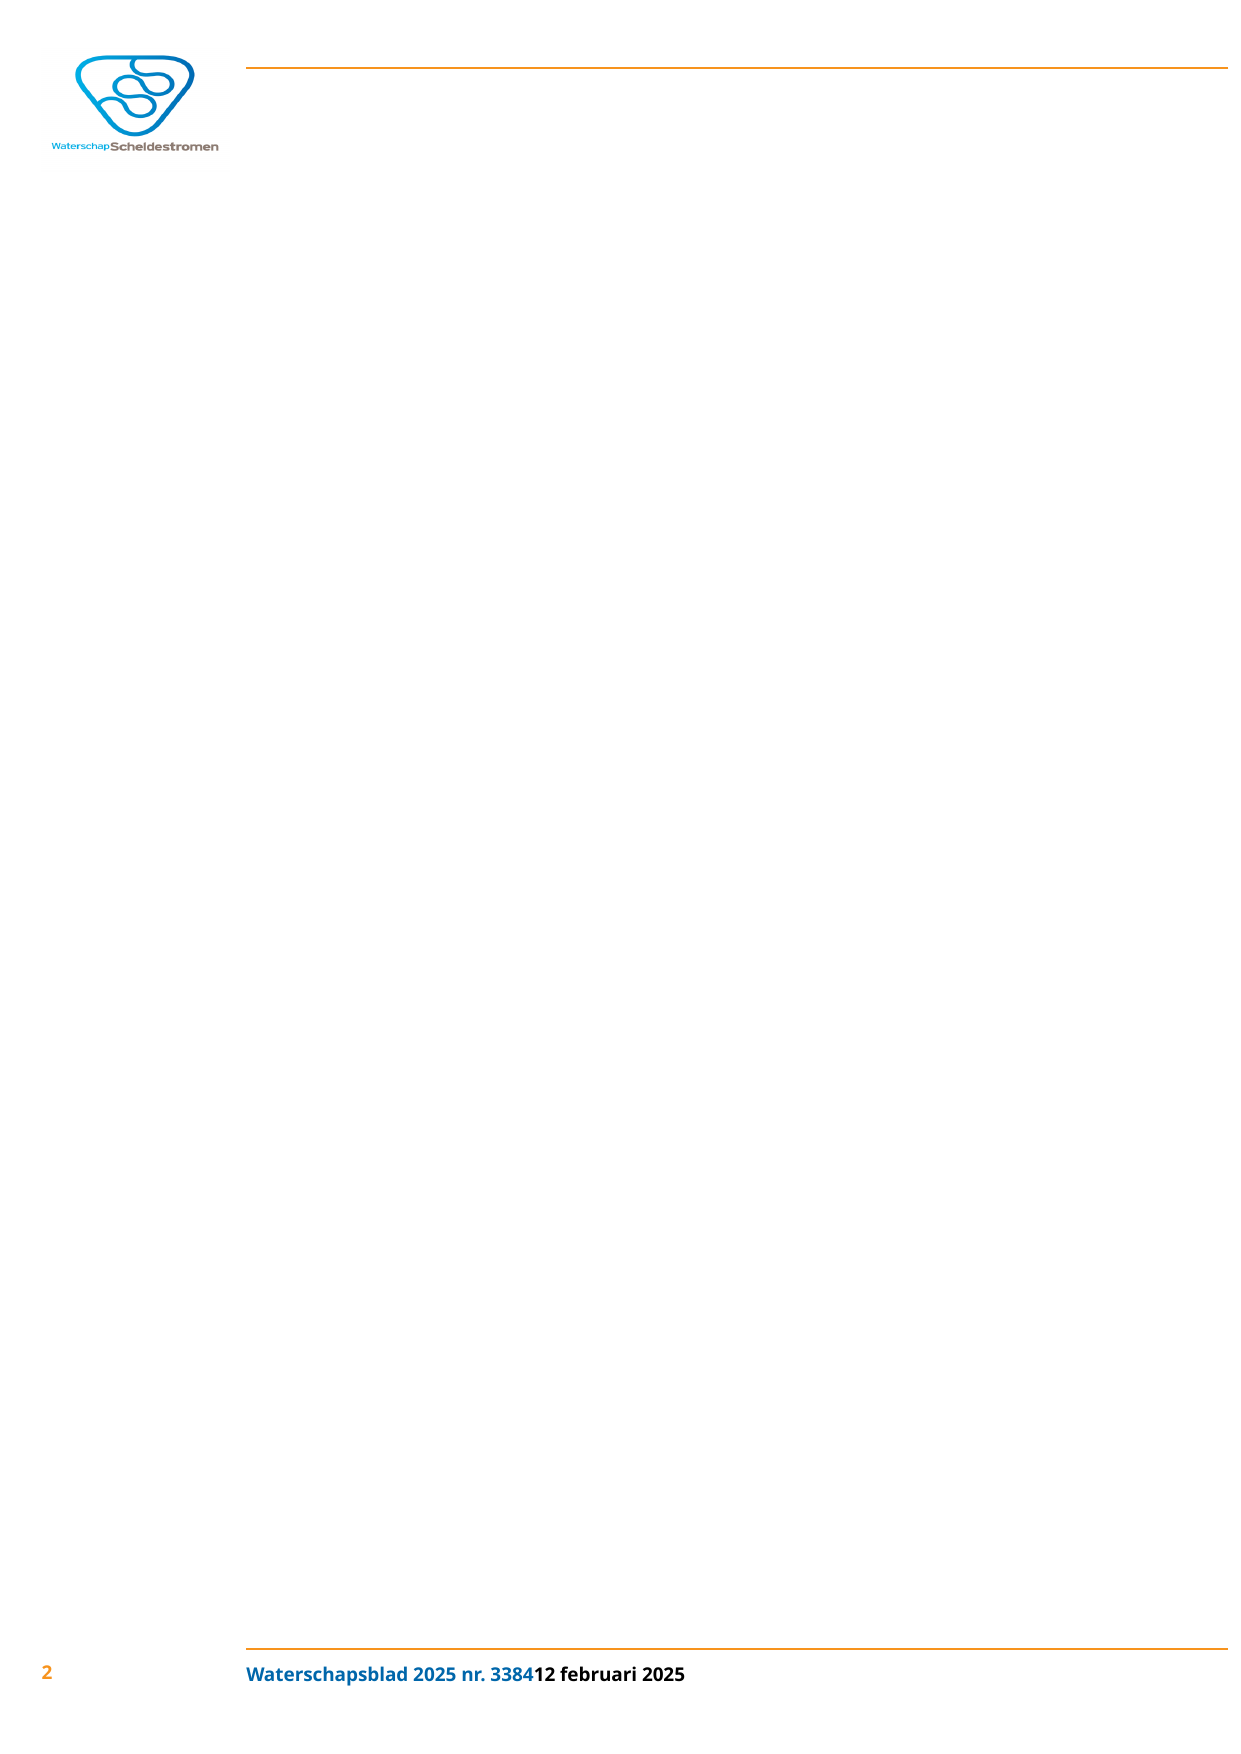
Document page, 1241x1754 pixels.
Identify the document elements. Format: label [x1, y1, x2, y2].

picture [41, 47, 231, 172]
